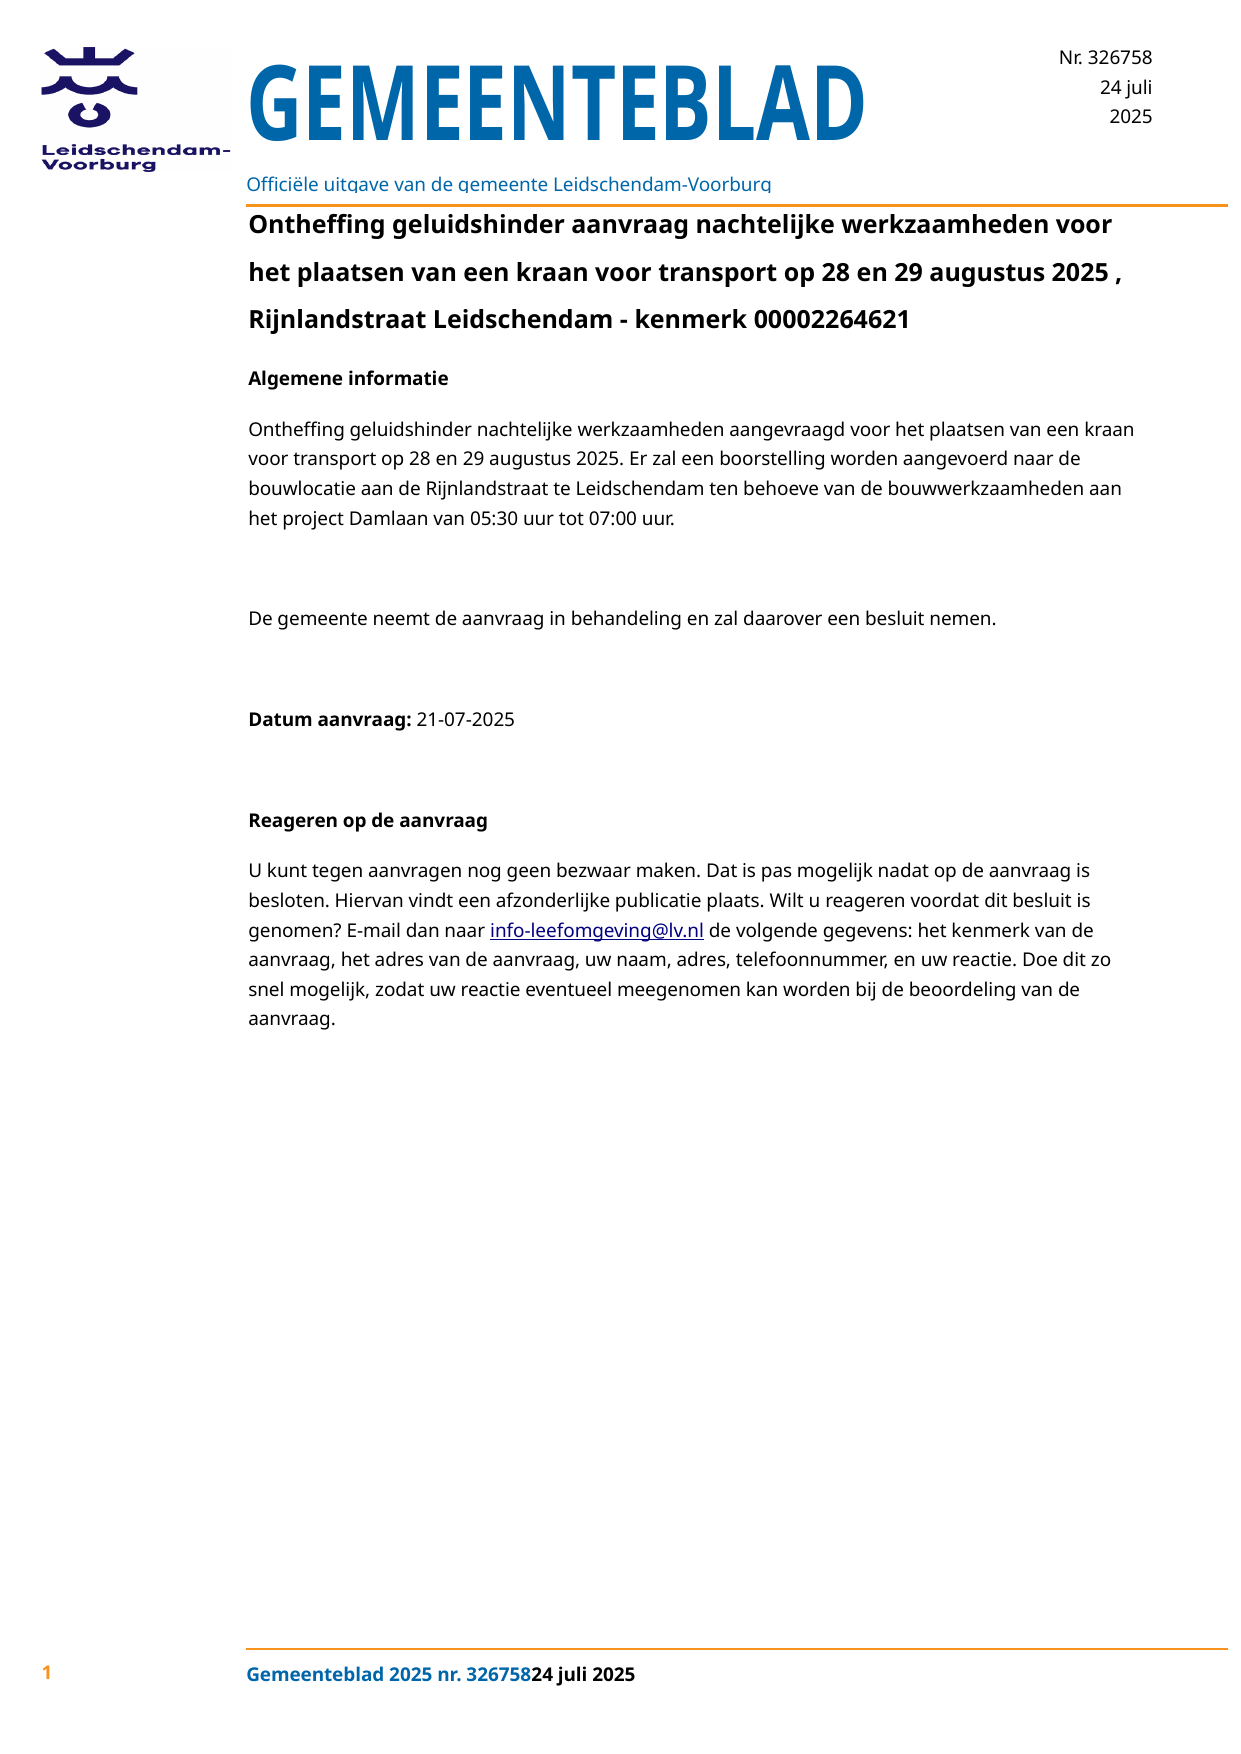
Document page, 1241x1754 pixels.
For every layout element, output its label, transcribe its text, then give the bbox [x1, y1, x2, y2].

text Ontheffing geluidshinder aanvraag nachtelijke werkzaamheden voor het plaatsen van een kraan voor transport op 28 en 29 augustus 2025 , Rijnlandstraat Leidschendam - kenmerk 00002264621 [248, 207, 1152, 336]
text U kunt tegen aanvragen nog geen bezwaar maken. Dat is pas mogelijk nadat op de aanvraag is besloten. Hiervan vindt een afzonderlijke publicatie plaats. Wilt u reageren voordat dit besluit is genomen? E-mail dan naar info-leefomgeving@lv.nl de volgende gegevens: het kenmerk van de aanvraag, het adres van de aanvraag, uw naam, adres, telefoonnummer, en uw reactie. Doe dit zo snel mogelijk, zodat uw reactie eventueel meegenomen kan worden bij de beoordeling van de aanvraag. [248, 858, 1152, 1031]
text De gemeente neemt de aanvraag in behandeling en zal daarover een besluit nemen. [248, 606, 1152, 631]
picture [41, 47, 231, 172]
text Ontheffing geluidshinder nachtelijke werkzaamheden aangevraagd voor het plaatsen van een kraan voor transport op 28 en 29 augustus 2025. Er zal een boorstelling worden aangevoerd naar de bouwlocatie aan de Rijnlandstraat te Leidschendam ten behoeve van de bouwwerkzaamheden aan het project Damlaan van 05:30 uur tot 07:00 uur. [248, 416, 1152, 530]
text Datum aanvraag: 21-07-2025 [248, 706, 1152, 732]
text Reageren op de aanvraag [248, 807, 1152, 833]
text Algemene informatie [248, 366, 1152, 391]
